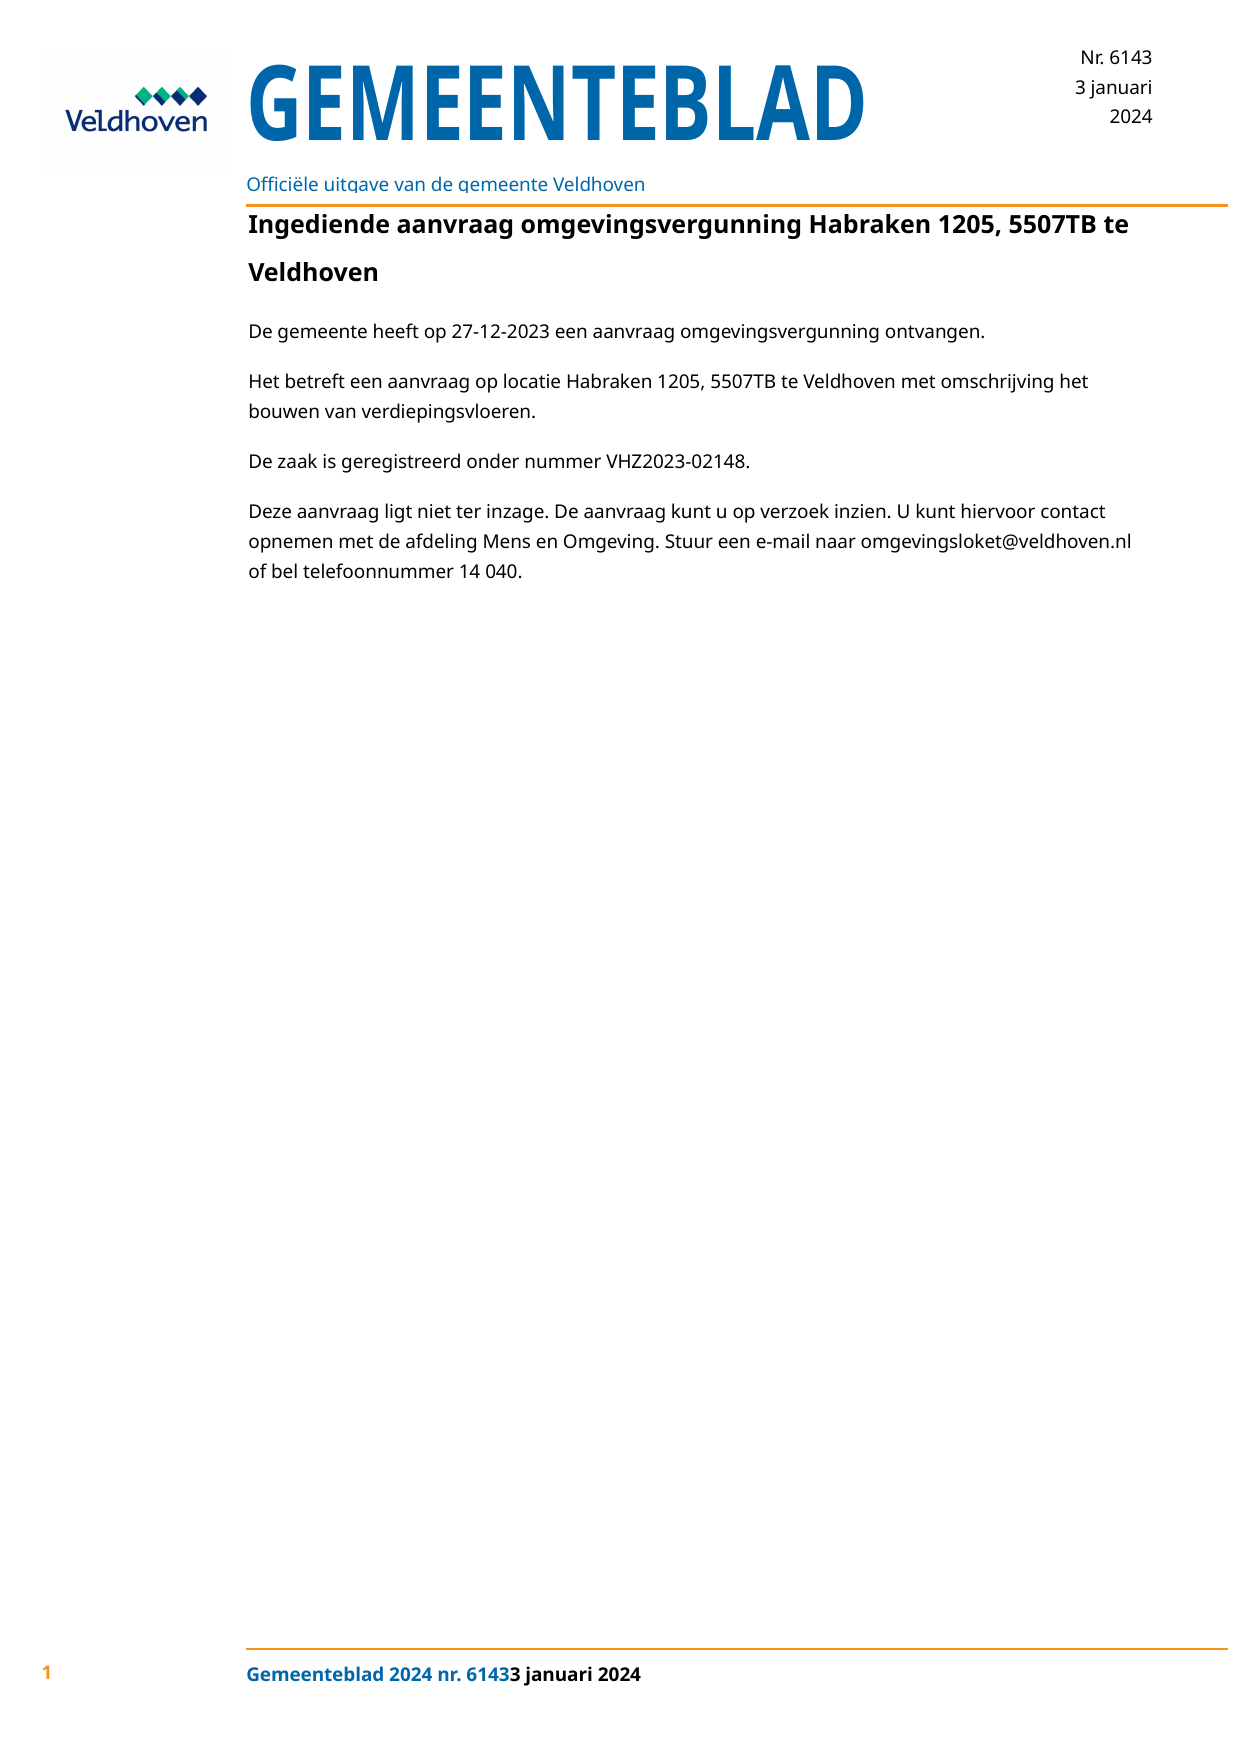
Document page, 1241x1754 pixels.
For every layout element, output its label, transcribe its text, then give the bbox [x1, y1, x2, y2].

text Ingediende aanvraag omgevingsvergunning Habraken 1205, 5507TB te Veldhoven [248, 207, 1152, 288]
text De gemeente heeft op 27-12-2023 een aanvraag omgevingsvergunning ontvangen. [248, 318, 1152, 344]
text De zaak is geregistreerd onder nummer VHZ2023-02148. [248, 448, 1152, 474]
text Het betreft een aanvraag op locatie Habraken 1205, 5507TB te Veldhoven met omschrijving het bouwen van verdiepingsvloeren. [248, 368, 1152, 424]
text Deze aanvraag ligt niet ter inzage. De aanvraag kunt u op verzoek inzien. U kunt hiervoor contact opnemen met de afdeling Mens en Omgeving. Stuur een e-mail naar omgevingsloket@veldhoven.nl of bel telefoonnummer 14 040. [248, 499, 1152, 584]
picture [41, 47, 231, 172]
